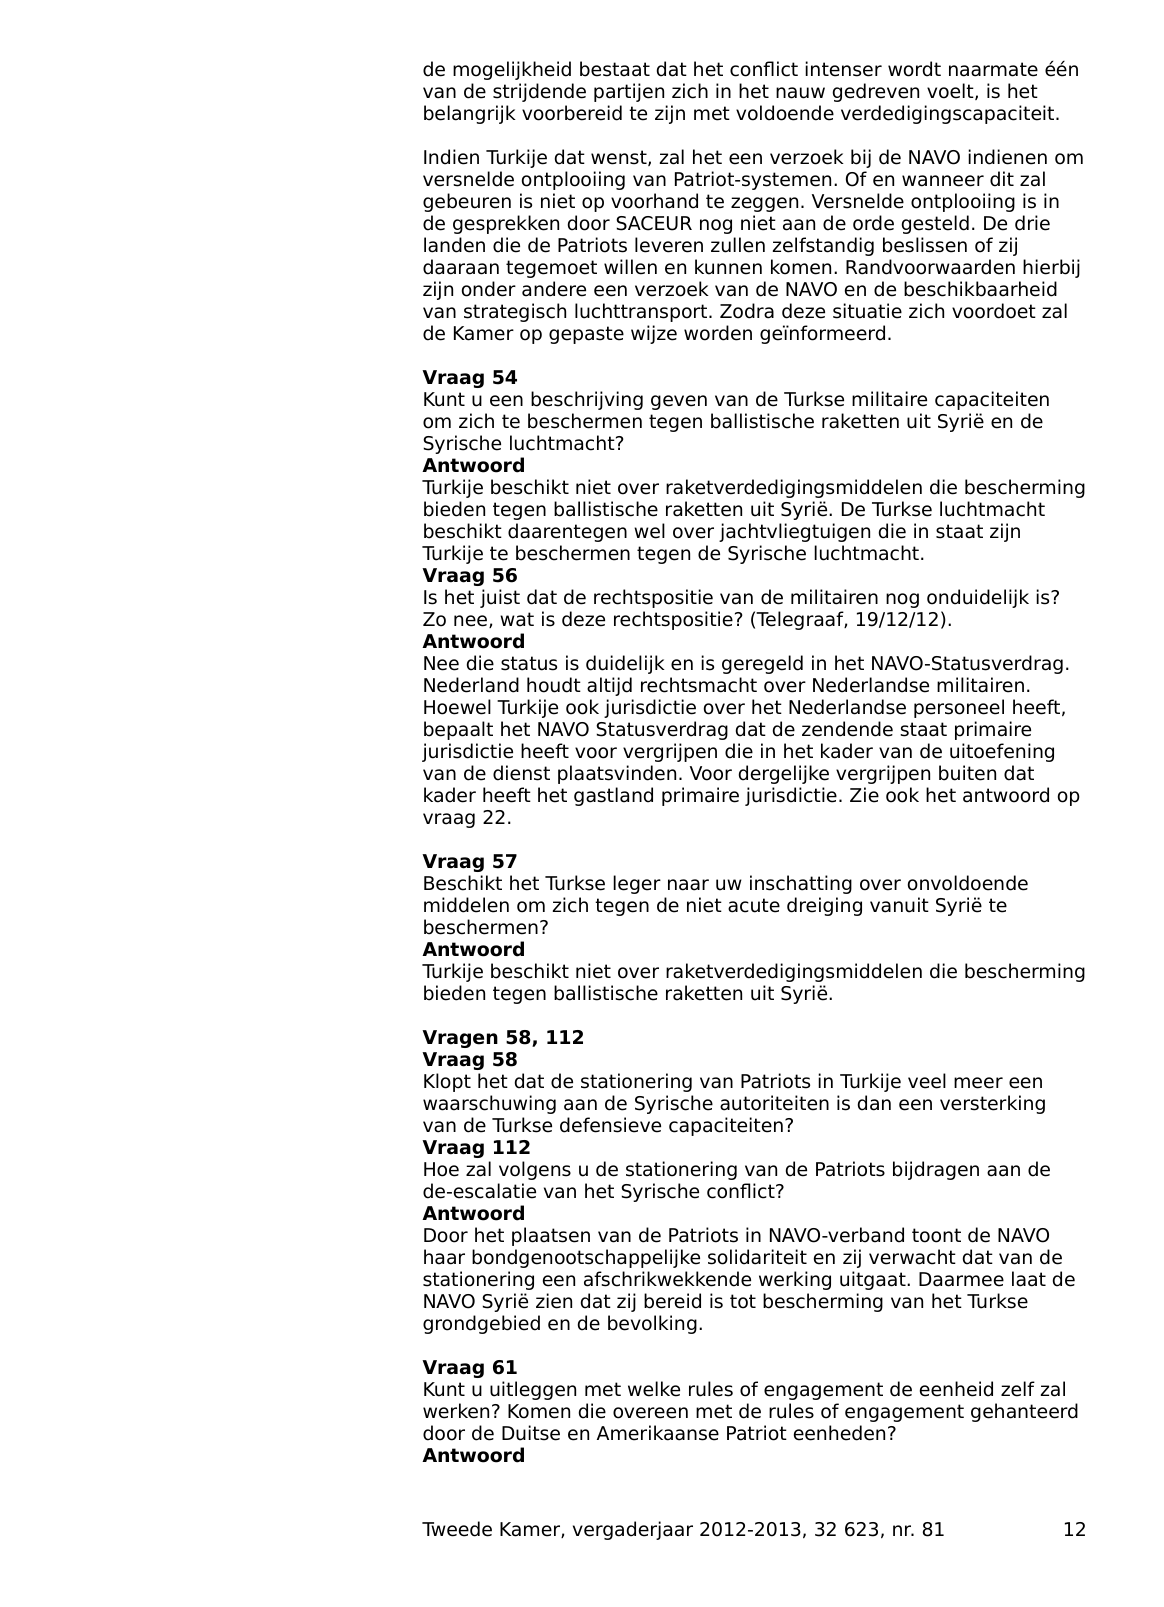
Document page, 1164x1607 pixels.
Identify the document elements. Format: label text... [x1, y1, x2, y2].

text Vraag 61 [422, 1357, 1087, 1379]
text Vraag 57 [422, 851, 1087, 873]
text Kunt u een beschrijving geven van de Turkse militaire capaciteiten om zich te beschermen tegen ballistische raketten uit Syrië en de Syrische luchtmacht? [422, 389, 1087, 455]
text Vraag 112 [422, 1137, 1087, 1159]
text Vraag 56 [422, 565, 1087, 587]
text Antwoord [422, 1445, 1087, 1467]
text Antwoord [422, 631, 1087, 653]
text Antwoord [422, 455, 1087, 477]
text Hoe zal volgens u de stationering van de Patriots bijdragen aan de de-escalatie van het Syrische conflict? [422, 1159, 1087, 1203]
text Vragen 58, 112 [422, 1027, 1087, 1049]
text Turkije beschikt niet over raketverdedigingsmiddelen die bescherming bieden tegen ballistische raketten uit Syrië. De Turkse luchtmacht beschikt daarentegen wel over jachtvliegtuigen die in staat zijn Turkije te beschermen tegen de Syrische luchtmacht. [422, 477, 1087, 565]
text Indien Turkije dat wenst, zal het een verzoek bij de NAVO indienen om versnelde ontplooiing van Patriot-systemen. Of en wanneer dit zal gebeuren is niet op voorhand te zeggen. Versnelde ontplooiing is in de gesprekken door SACEUR nog niet aan de orde gesteld. De drie landen die de Patriots leveren zullen zelfstandig beslissen of zij daaraan tegemoet willen en kunnen komen. Randvoorwaarden hierbij zijn onder andere een verzoek van de NAVO en de beschikbaarheid van strategisch luchttransport. Zodra deze situatie zich voordoet zal de Kamer op gepaste wijze worden geïnformeerd. [422, 147, 1087, 345]
text Antwoord [422, 939, 1087, 961]
text Vraag 58 [422, 1049, 1087, 1071]
text Turkije beschikt niet over raketverdedigingsmiddelen die bescherming bieden tegen ballistische raketten uit Syrië. [422, 961, 1087, 1005]
text Nee die status is duidelijk en is geregeld in het NAVO-Statusverdrag. Nederland houdt altijd rechtsmacht over Nederlandse militairen. Hoewel Turkije ook jurisdictie over het Nederlandse personeel heeft, bepaalt het NAVO Statusverdrag dat de zendende staat primaire jurisdictie heeft voor vergrijpen die in het kader van de uitoefening van de dienst plaatsvinden. Voor dergelijke vergrijpen buiten dat kader heeft het gastland primaire jurisdictie. Zie ook het antwoord op vraag 22. [422, 653, 1087, 829]
text Beschikt het Turkse leger naar uw inschatting over onvoldoende middelen om zich tegen de niet acute dreiging vanuit Syrië te beschermen? [422, 873, 1087, 939]
text Klopt het dat de stationering van Patriots in Turkije veel meer een waarschuwing aan de Syrische autoriteiten is dan een versterking van de Turkse defensieve capaciteiten? [422, 1071, 1087, 1137]
text Door het plaatsen van de Patriots in NAVO-verband toont de NAVO haar bondgenootschappelijke solidariteit en zij verwacht dat van de stationering een afschrikwekkende werking uitgaat. Daarmee laat de NAVO Syrië zien dat zij bereid is tot bescherming van het Turkse grondgebied en de bevolking. [422, 1225, 1087, 1335]
text Kunt u uitleggen met welke rules of engagement de eenheid zelf zal werken? Komen die overeen met de rules of engagement gehanteerd door de Duitse en Amerikaanse Patriot eenheden? [422, 1379, 1087, 1445]
text Is het juist dat de rechtspositie van de militairen nog onduidelijk is? Zo nee, wat is deze rechtspositie? (Telegraaf, 19/12/12). [422, 587, 1087, 631]
text de mogelijkheid bestaat dat het conflict intenser wordt naarmate één van de strijdende partijen zich in het nauw gedreven voelt, is het belangrijk voorbereid te zijn met voldoende verdedigingscapaciteit. [422, 59, 1087, 125]
text Antwoord [422, 1203, 1087, 1225]
text Vraag 54 [422, 367, 1087, 389]
